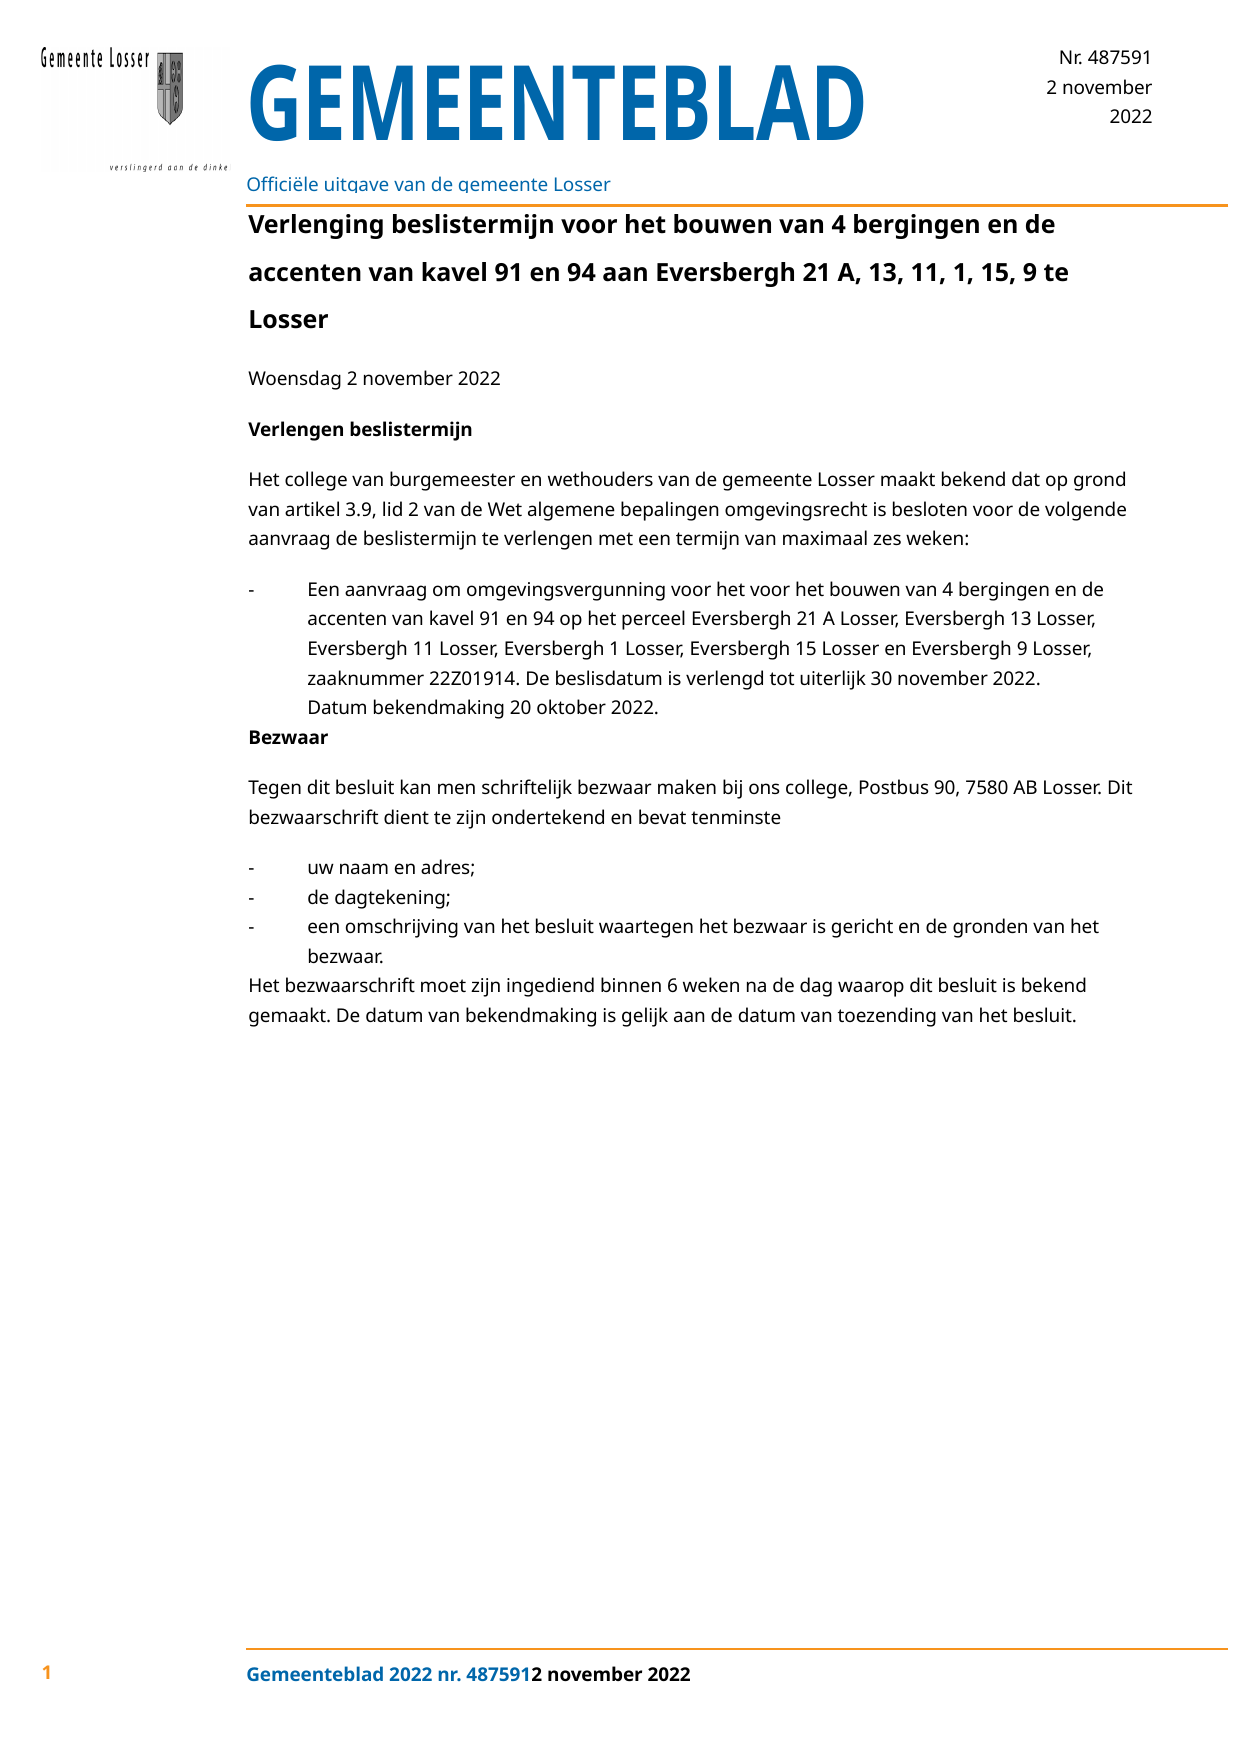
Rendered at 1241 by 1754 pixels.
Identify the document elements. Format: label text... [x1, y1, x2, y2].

list een omschrijving van het besluit waartegen het bezwaar is gericht en de gronden van het bezwaar. [248, 913, 1152, 969]
text Het bezwaarschrift moet zijn ingediend binnen 6 weken na de dag waarop dit besluit is bekend gemaakt. De datum van bekendmaking is gelijk aan de datum van toezending van het besluit. [248, 973, 1152, 1028]
text Woensdag 2 november 2022 [248, 366, 1152, 391]
text Het college van burgemeester en wethouders van de gemeente Losser maakt bekend dat op grond van artikel 3.9, lid 2 van de Wet algemene bepalingen omgevingsrecht is besloten voor de volgende aanvraag de beslistermijn te verlengen met een termijn van maximaal zes weken: [248, 466, 1152, 551]
text Verlenging beslistermijn voor het bouwen van 4 bergingen en de accenten van kavel 91 en 94 aan Eversbergh 21 A, 13, 11, 1, 15, 9 te Losser [248, 207, 1152, 336]
list de dagtekening; [248, 884, 1152, 909]
text Bezwaar [248, 724, 1152, 749]
text Tegen dit besluit kan men schriftelijk bezwaar maken bij ons college, Postbus 90, 7580 AB Losser. Dit bezwaarschrift dient te zijn ondertekend en bevat tenminste [248, 774, 1152, 829]
list Datum bekendmaking 20 oktober 2022. [248, 694, 1152, 720]
text Verlengen beslistermijn [248, 416, 1152, 442]
list Een aanvraag om omgevingsvergunning voor het voor het bouwen van 4 bergingen en de accenten van kavel 91 en 94 op het perceel Eversbergh 21 A Losser, Eversbergh 13 Losser, Eversbergh 11 Losser, Eversbergh 1 Losser, Eversbergh 15 Losser en Eversbergh 9 Losser, zaaknummer 22Z01914. De beslisdatum is verlengd tot uiterlijk 30 november 2022. [248, 576, 1152, 690]
picture [41, 47, 231, 172]
list uw naam en adres; [248, 854, 1152, 880]
